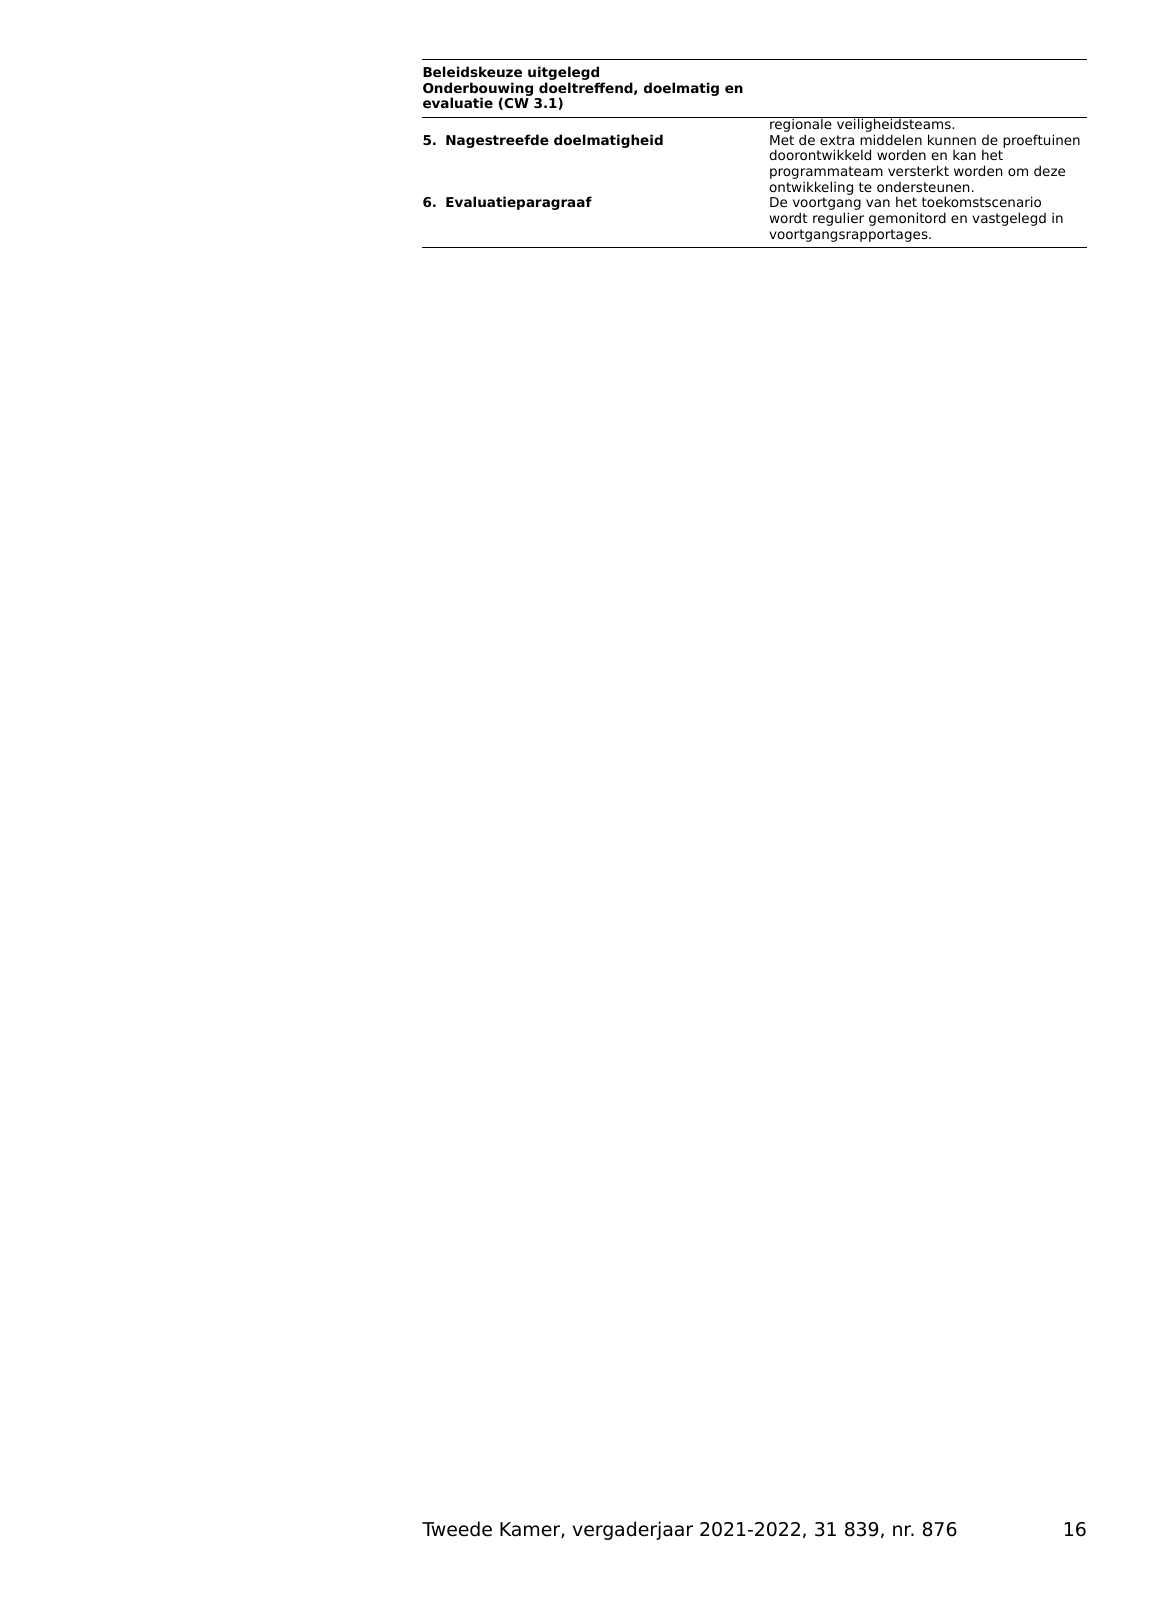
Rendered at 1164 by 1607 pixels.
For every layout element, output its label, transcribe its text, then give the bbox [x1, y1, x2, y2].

table_cell regionale veiligheidsteams. [763, 118, 1087, 132]
table_header [763, 60, 1087, 117]
table_cell Met de extra middelen kunnen de proeftuinen doorontwikkeld worden en kan het programmateam versterkt worden om deze ontwikkeling te ondersteunen. [763, 133, 1087, 195]
table_cell De voortgang van het toekomstscenario wordt regulier gemonitord en vastgelegd in voortgangsrapportages. [763, 195, 1087, 247]
table_cell 6. [422, 195, 439, 247]
table_cell Nagestreefde doelmatigheid [439, 133, 763, 195]
table_cell 5. [422, 133, 439, 195]
table_header Beleidskeuze uitgelegd Onderbouwing doeltreffend, doelmatig en evaluatie (CW 3.1) [422, 60, 763, 117]
table_cell Evaluatieparagraaf [439, 195, 763, 247]
table_cell [439, 118, 763, 132]
table_cell [422, 118, 439, 132]
